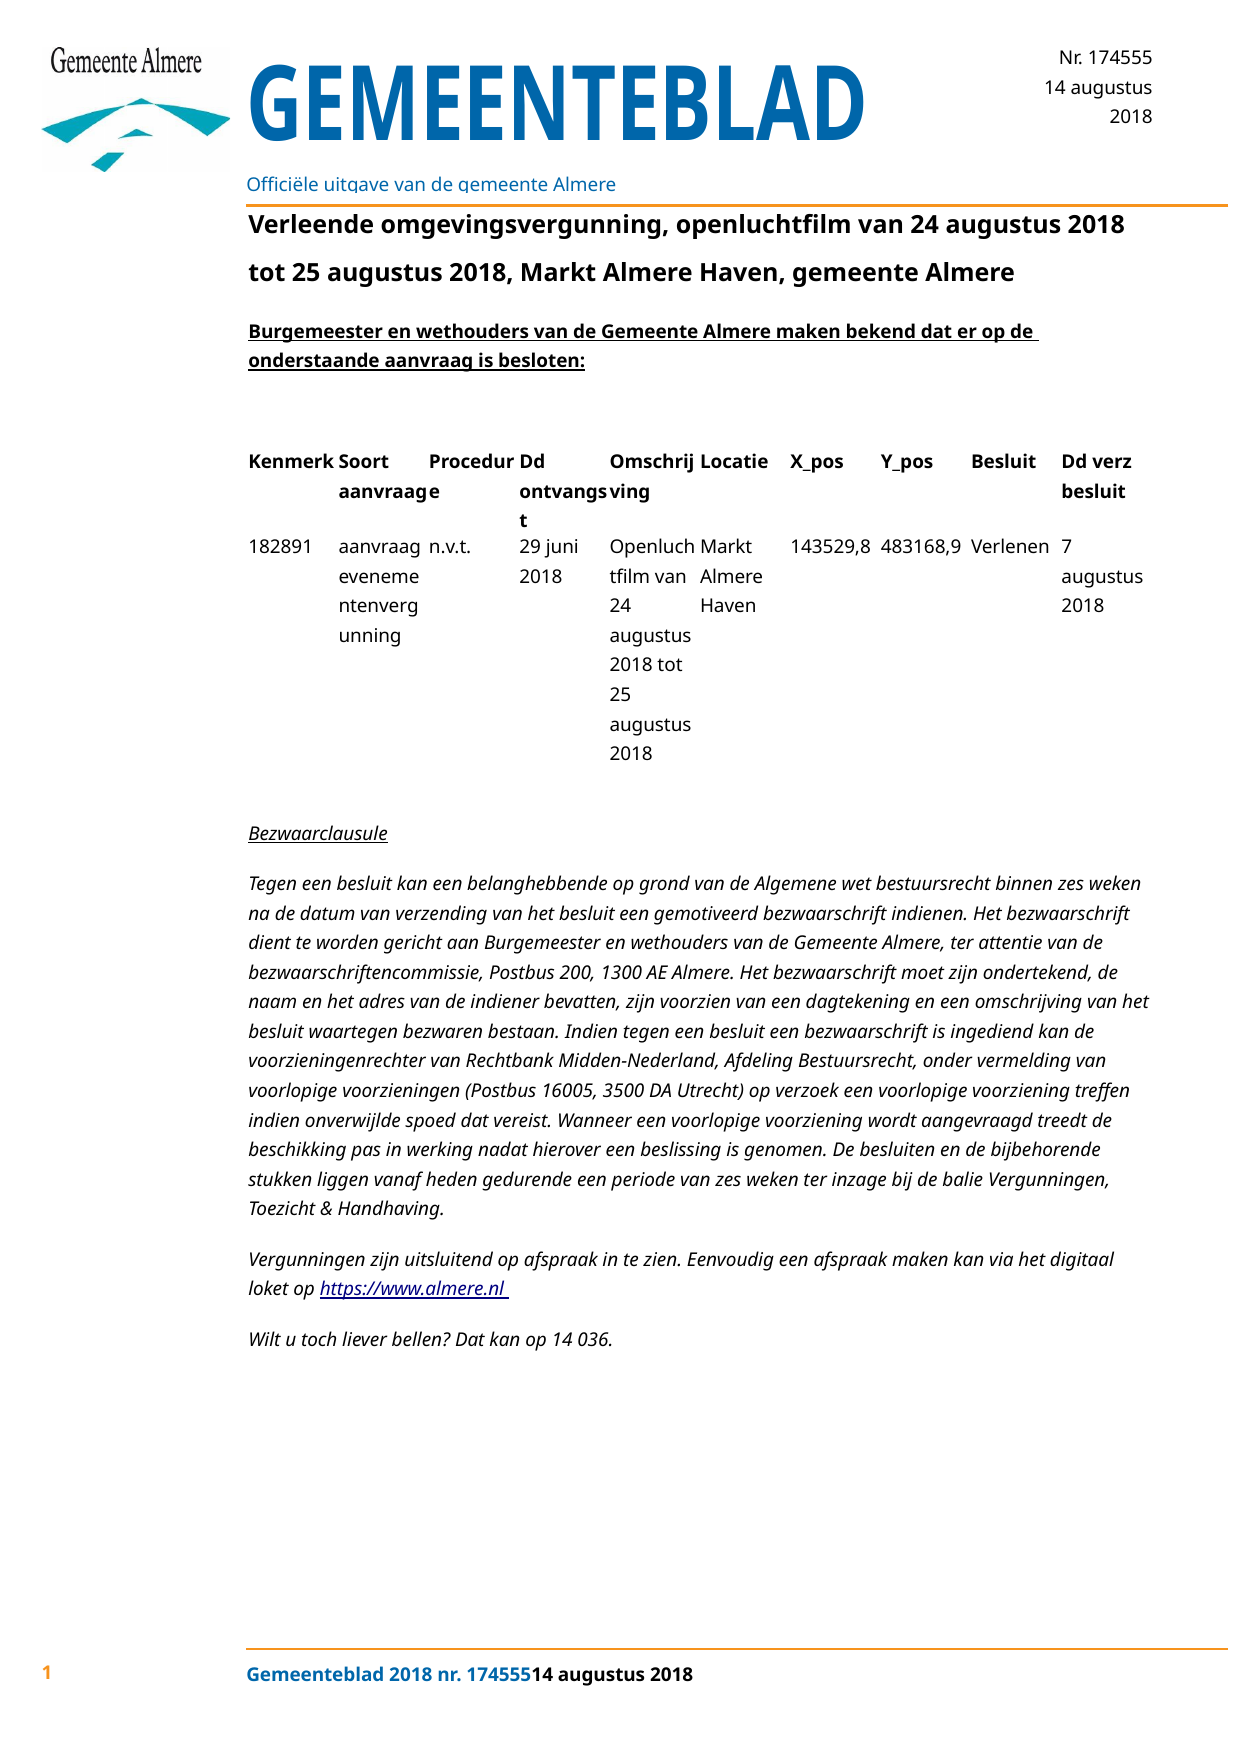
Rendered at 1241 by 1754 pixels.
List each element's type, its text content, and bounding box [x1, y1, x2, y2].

table_cell 29 juni 2018 [519, 533, 609, 766]
text Wilt u toch liever bellen? Dat kan op 14 036. [248, 1326, 1152, 1352]
table_header Locatie [700, 449, 790, 533]
table_cell aanvraag evenementenvergunning [338, 533, 429, 766]
table_cell n.v.t. [429, 533, 519, 766]
picture [41, 47, 231, 172]
table_cell Verlenen [971, 533, 1061, 766]
table_header Besluit [971, 449, 1061, 533]
text Burgemeester en wethouders van de Gemeente Almere maken bekend dat er op de onderstaande aanvraag is besloten: [248, 318, 1152, 373]
table_header X_pos [790, 449, 881, 533]
text Tegen een besluit kan een belanghebbende op grond van de Algemene wet bestuursrecht binnen zes weken na de datum van verzending van het besluit een gemotiveerd bezwaarschrift indienen. Het bezwaarschrift dient te worden gericht aan Burgemeester en wethouders van de Gemeente Almere, ter attentie van de bezwaarschriftencommissie, Postbus 200, 1300 AE Almere. Het bezwaarschrift moet zijn ondertekend, de naam en het adres van de indiener bevatten, zijn voorzien van een dagtekening en een omschrijving van het besluit waartegen bezwaren bestaan. Indien tegen een besluit een bezwaarschrift is ingediend kan de voorzieningenrechter van Rechtbank Midden-Nederland, Afdeling Bestuursrecht, onder vermelding van voorlopige voorzieningen (Postbus 16005, 3500 DA Utrecht) op verzoek een voorlopige voorziening treffen indien onverwijlde spoed dat vereist. Wanneer een voorlopige voorziening wordt aangevraagd treedt de beschikking pas in werking nadat hierover een beslissing is genomen. De besluiten en de bijbehorende stukken liggen vanaf heden gedurende een periode van zes weken ter inzage bij de balie Vergunningen, Toezicht & Handhaving. [248, 870, 1152, 1221]
table_cell Openluchtfilm van 24 augustus 2018 tot 25 augustus 2018 [609, 533, 700, 766]
table_header Y_pos [881, 449, 971, 533]
table_header Dd verz besluit [1061, 449, 1152, 533]
table_cell 483168,9 [881, 533, 971, 766]
table_cell 7 augustus 2018 [1061, 533, 1152, 766]
table_header Omschrijving [609, 449, 700, 533]
table_header Dd ontvangst [519, 449, 609, 533]
table_cell 182891 [248, 533, 338, 766]
text Vergunningen zijn uitsluitend op afspraak in te zien. Eenvoudig een afspraak maken kan via het digitaal loket op https://www.almere.nl [248, 1246, 1152, 1301]
table_cell Markt Almere Haven [700, 533, 790, 766]
table_header Procedure [429, 449, 519, 533]
table_header Soort aanvraag [338, 449, 429, 533]
text Verleende omgevingsvergunning, openluchtfilm van 24 augustus 2018 tot 25 augustus 2018, Markt Almere Haven, gemeente Almere [248, 207, 1152, 288]
table_header Kenmerk [248, 449, 338, 533]
table_cell 143529,8 [790, 533, 881, 766]
text Bezwaarclausule [248, 820, 1152, 846]
